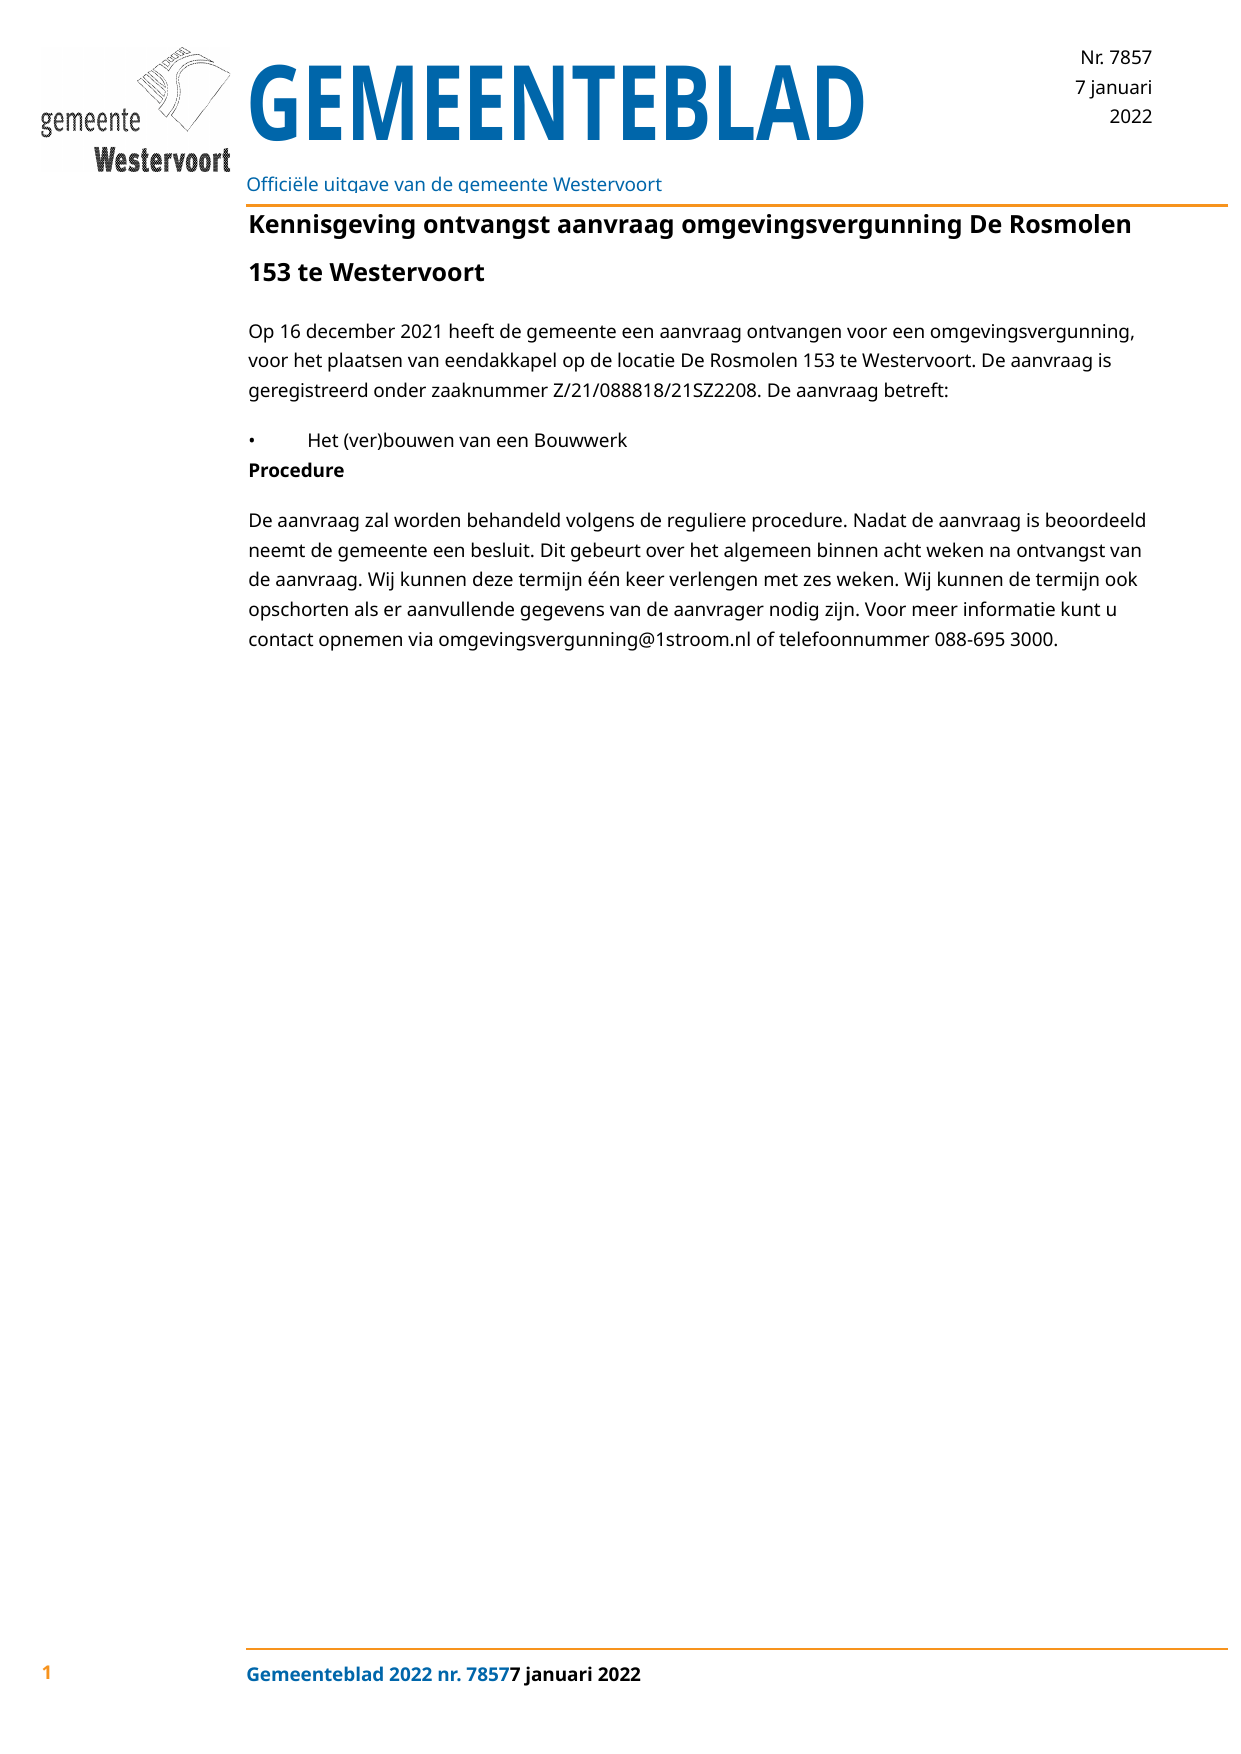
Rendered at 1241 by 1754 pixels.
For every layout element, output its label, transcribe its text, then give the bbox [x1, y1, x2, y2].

text Procedure [248, 457, 1152, 483]
list Het (ver)bouwen van een Bouwwerk [248, 427, 1152, 453]
picture [41, 47, 231, 172]
text De aanvraag zal worden behandeld volgens de reguliere procedure. Nadat de aanvraag is beoordeeld neemt de gemeente een besluit. Dit gebeurt over het algemeen binnen acht weken na ontvangst van de aanvraag. Wij kunnen deze termijn één keer verlengen met zes weken. Wij kunnen de termijn ook opschorten als er aanvullende gegevens van de aanvrager nodig zijn. Voor meer informatie kunt u contact opnemen via omgevingsvergunning@1stroom.nl of telefoonnummer 088-695 3000. [248, 507, 1152, 652]
text Kennisgeving ontvangst aanvraag omgevingsvergunning De Rosmolen 153 te Westervoort [248, 207, 1152, 288]
text Op 16 december 2021 heeft de gemeente een aanvraag ontvangen voor een omgevingsvergunning, voor het plaatsen van eendakkapel op de locatie De Rosmolen 153 te Westervoort. De aanvraag is geregistreerd onder zaaknummer Z/21/088818/21SZ2208. De aanvraag betreft: [248, 318, 1152, 403]
